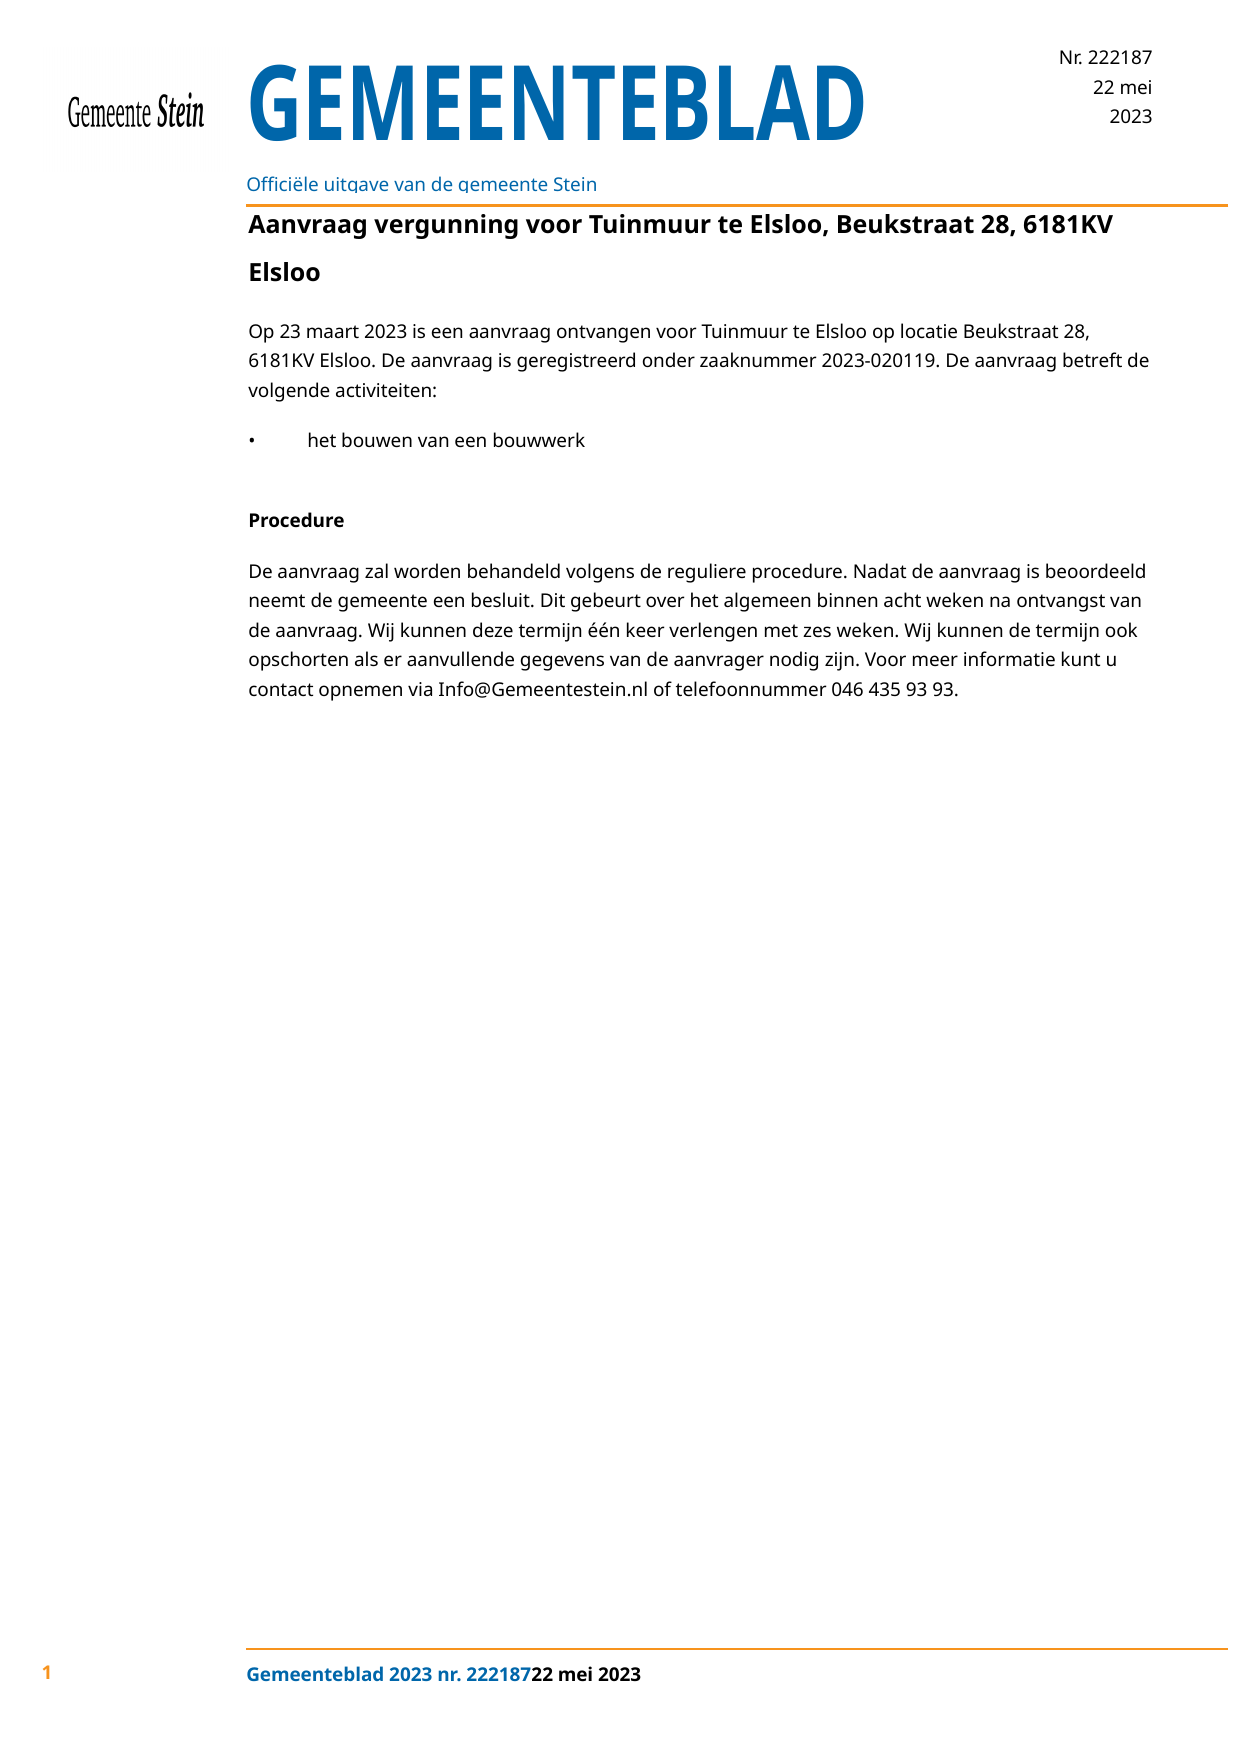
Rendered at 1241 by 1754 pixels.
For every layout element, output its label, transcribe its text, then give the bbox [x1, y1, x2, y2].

text Op 23 maart 2023 is een aanvraag ontvangen voor Tuinmuur te Elsloo op locatie Beukstraat 28, 6181KV Elsloo. De aanvraag is geregistreerd onder zaaknummer 2023-020119. De aanvraag betreft de volgende activiteiten: [248, 318, 1152, 403]
text Aanvraag vergunning voor Tuinmuur te Elsloo, Beukstraat 28, 6181KV Elsloo [248, 207, 1152, 288]
text De aanvraag zal worden behandeld volgens de reguliere procedure. Nadat de aanvraag is beoordeeld neemt de gemeente een besluit. Dit gebeurt over het algemeen binnen acht weken na ontvangst van de aanvraag. Wij kunnen deze termijn één keer verlengen met zes weken. Wij kunnen de termijn ook opschorten als er aanvullende gegevens van de aanvrager nodig zijn. Voor meer informatie kunt u contact opnemen via Info@Gemeentestein.nl of telefoonnummer 046 435 93 93. [248, 558, 1152, 702]
list het bouwen van een bouwwerk [248, 427, 1152, 453]
picture [41, 47, 231, 172]
text Procedure [248, 507, 1152, 533]
